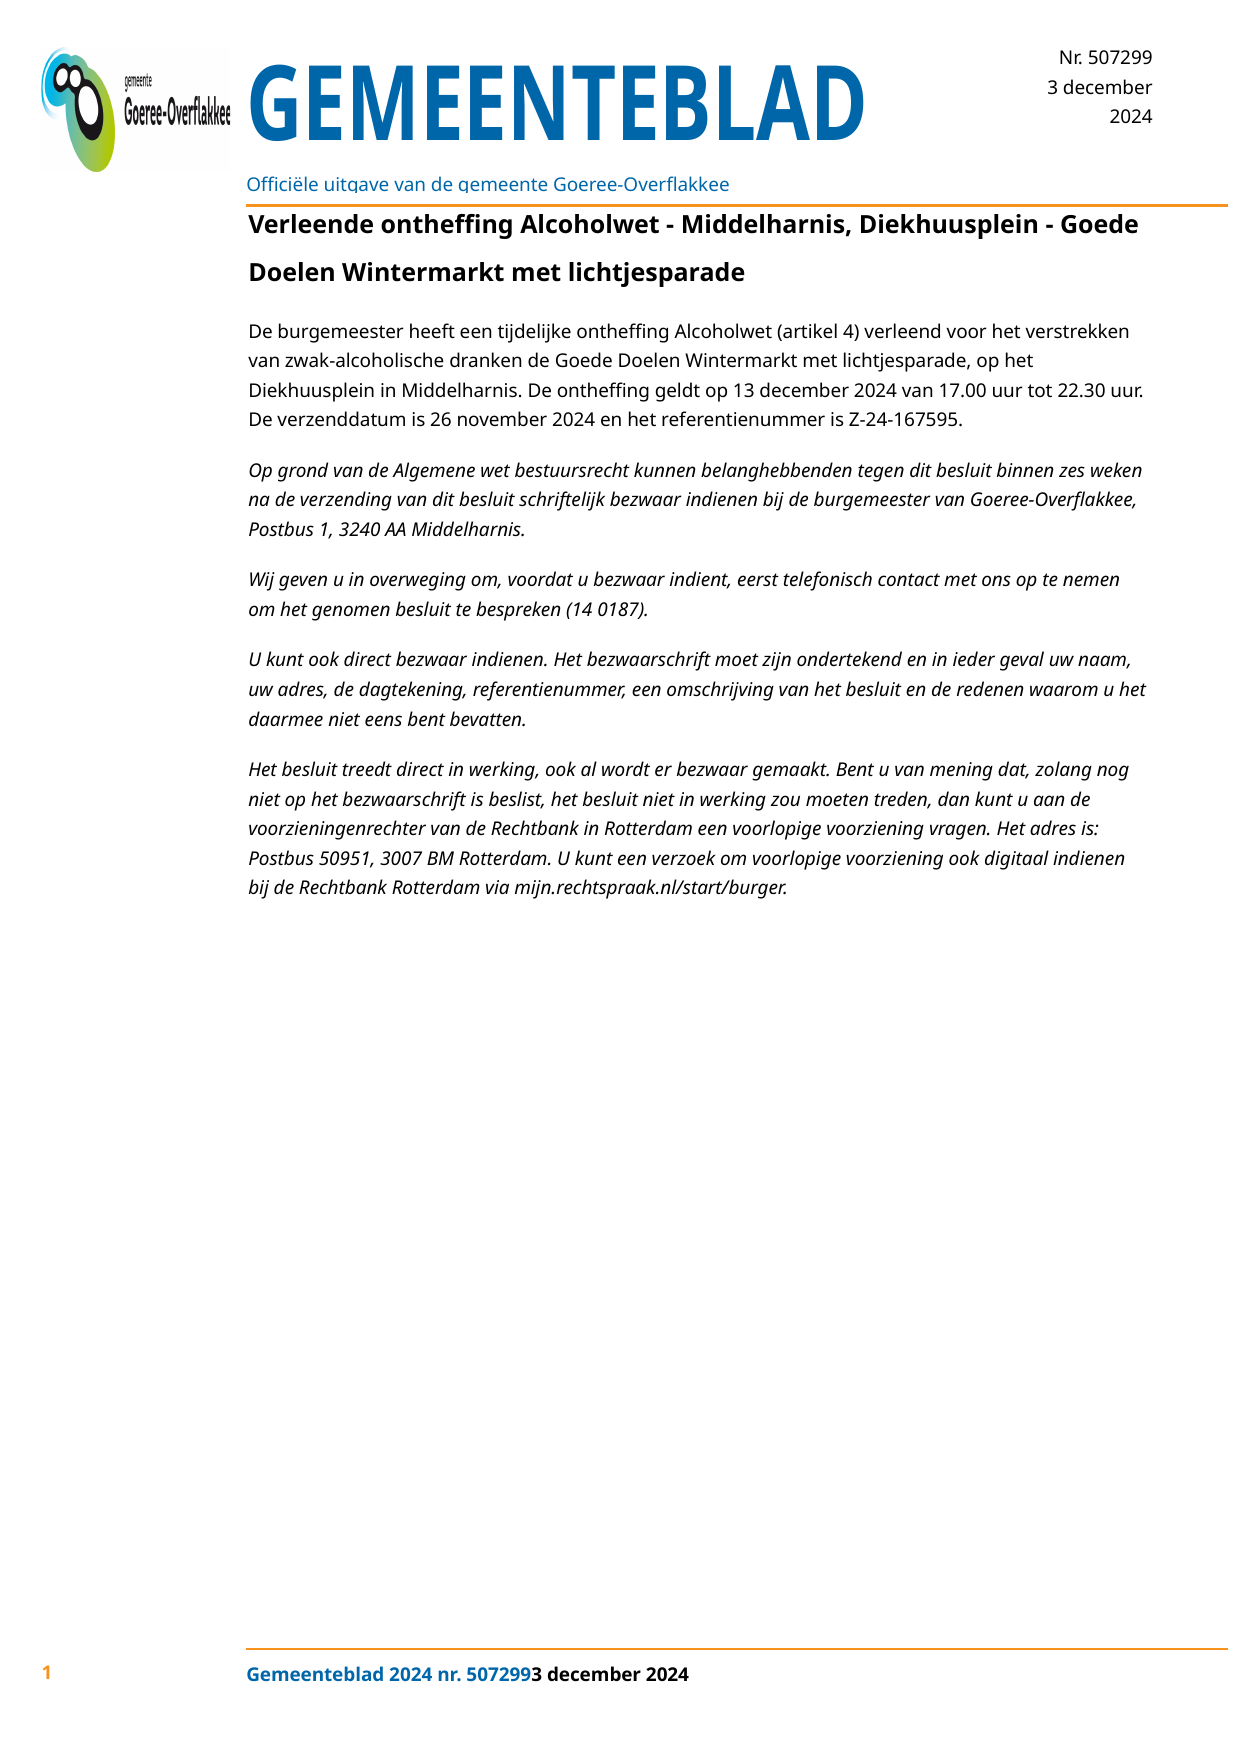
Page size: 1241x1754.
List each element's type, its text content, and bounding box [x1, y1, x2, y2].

text Verleende ontheffing Alcoholwet - Middelharnis, Diekhuusplein - Goede Doelen Wintermarkt met lichtjesparade [248, 207, 1152, 288]
text De burgemeester heeft een tijdelijke ontheffing Alcoholwet (artikel 4) verleend voor het verstrekken van zwak-alcoholische dranken de Goede Doelen Wintermarkt met lichtjesparade, op het Diekhuusplein in Middelharnis. De ontheffing geldt op 13 december 2024 van 17.00 uur tot 22.30 uur. De verzenddatum is 26 november 2024 en het referentienummer is Z-24-167595. [248, 318, 1152, 432]
text U kunt ook direct bezwaar indienen. Het bezwaarschrift moet zijn ondertekend en in ieder geval uw naam, uw adres, de dagtekening, referentienummer, een omschrijving van het besluit en de redenen waarom u het daarmee niet eens bent bevatten. [248, 647, 1152, 732]
picture [41, 47, 231, 172]
text Op grond van de Algemene wet bestuursrecht kunnen belanghebbenden tegen dit besluit binnen zes weken na de verzending van dit besluit schriftelijk bezwaar indienen bij de burgemeester van Goeree-Overflakkee, Postbus 1, 3240 AA Middelharnis. [248, 457, 1152, 542]
text Het besluit treedt direct in werking, ook al wordt er bezwaar gemaakt. Bent u van mening dat, zolang nog niet op het bezwaarschrift is beslist, het besluit niet in werking zou moeten treden, dan kunt u aan de voorzieningenrechter van de Rechtbank in Rotterdam een voorlopige voorziening vragen. Het adres is: Postbus 50951, 3007 BM Rotterdam. U kunt een verzoek om voorlopige voorziening ook digitaal indienen bij de Rechtbank Rotterdam via mijn.rechtspraak.nl/start/burger. [248, 756, 1152, 900]
text Wij geven u in overweging om, voordat u bezwaar indient, eerst telefonisch contact met ons op te nemen om het genomen besluit te bespreken (14 0187). [248, 567, 1152, 622]
